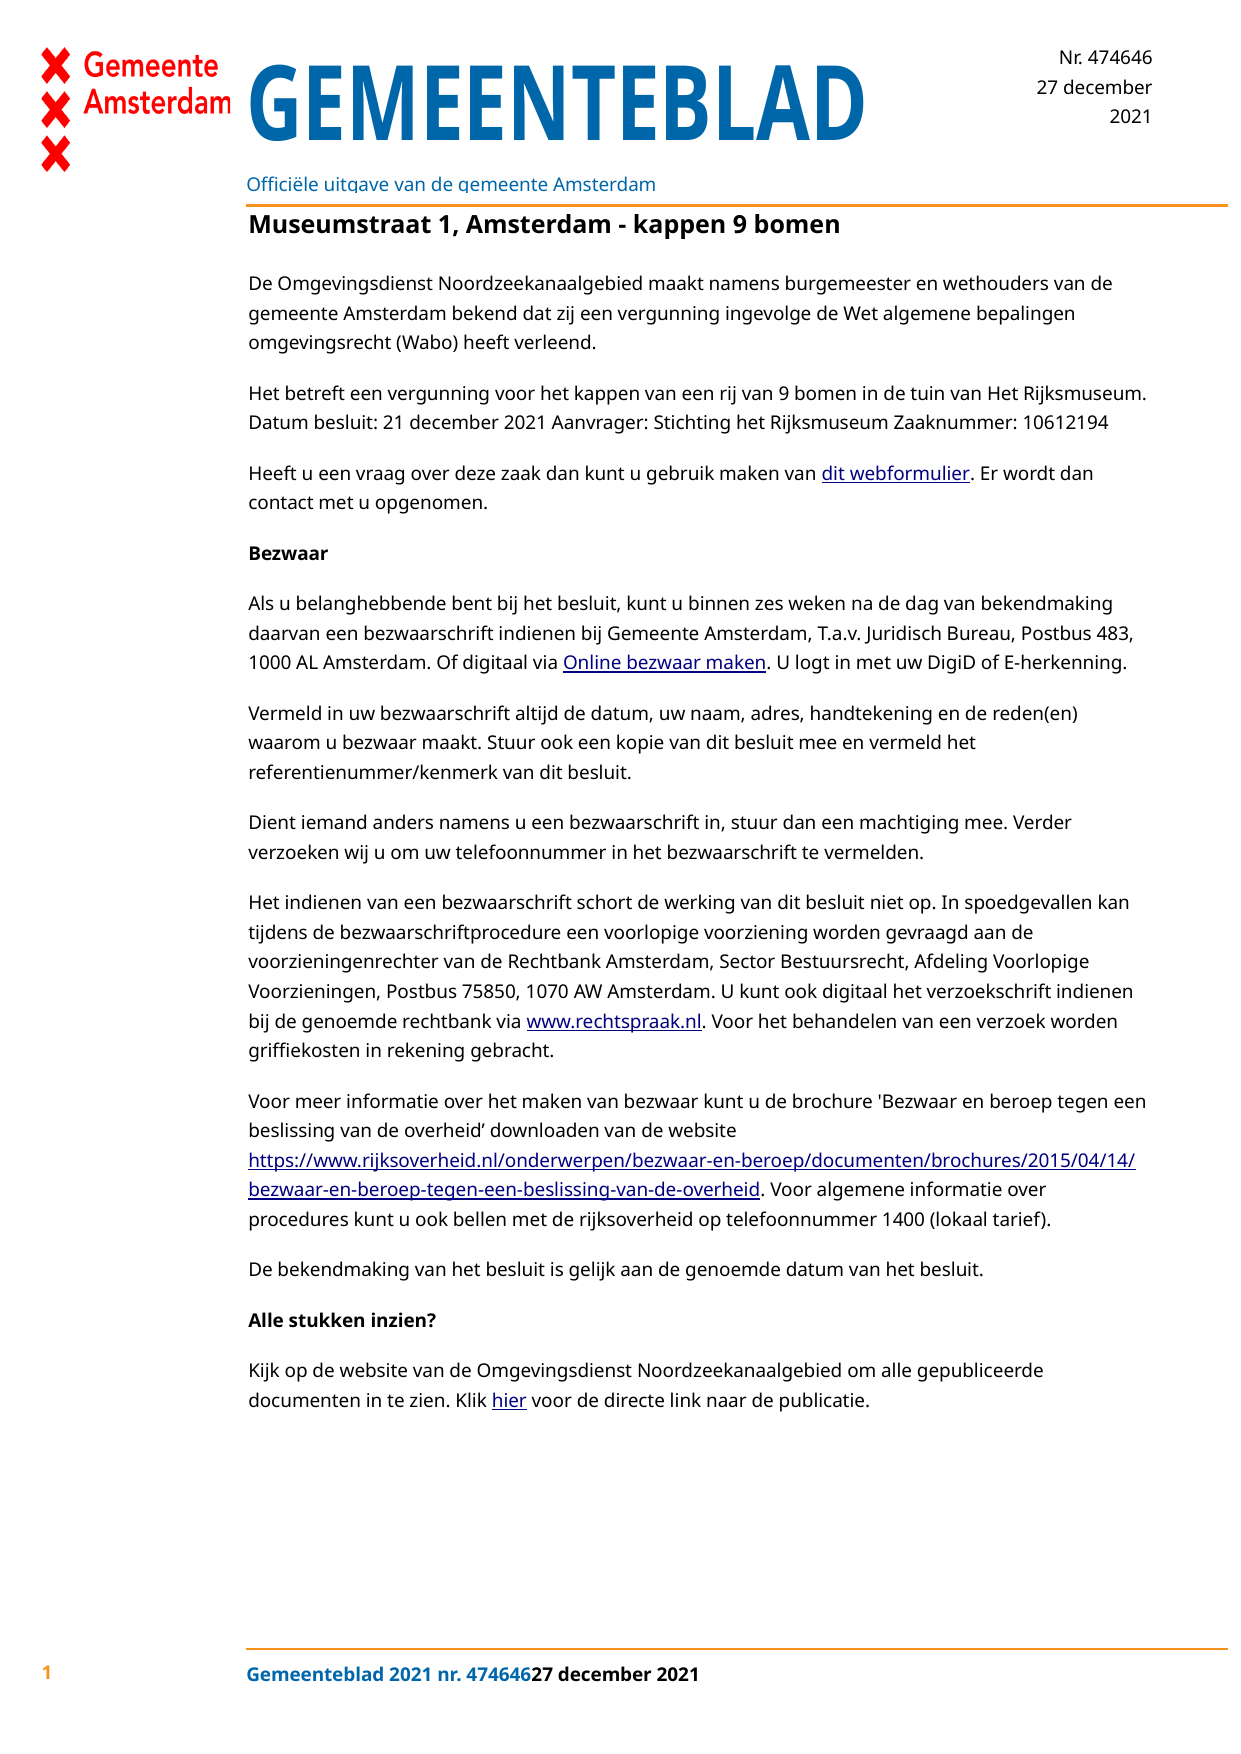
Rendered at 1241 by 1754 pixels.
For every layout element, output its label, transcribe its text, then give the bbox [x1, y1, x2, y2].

text Alle stukken inzien? [248, 1307, 1152, 1333]
text Vermeld in uw bezwaarschrift altijd de datum, uw naam, adres, handtekening en de reden(en) waarom u bezwaar maakt. Stuur ook een kopie van dit besluit mee en vermeld het referentienummer/kenmerk van dit besluit. [248, 700, 1152, 785]
text Heeft u een vraag over deze zaak dan kunt u gebruik maken van dit webformulier. Er wordt dan contact met u opgenomen. [248, 460, 1152, 515]
text De bekendmaking van het besluit is gelijk aan de genoemde datum van het besluit. [248, 1257, 1152, 1282]
text Bezwaar [248, 540, 1152, 566]
text Kijk op de website van de Omgevingsdienst Noordzeekanaalgebied om alle gepubliceerde documenten in te zien. Klik hier voor de directe link naar de publicatie. [248, 1357, 1152, 1413]
text Museumstraat 1, Amsterdam - kappen 9 bomen [248, 207, 1152, 241]
text Het betreft een vergunning voor het kappen van een rij van 9 bomen in de tuin van Het Rijksmuseum. Datum besluit: 21 december 2021 Aanvrager: Stichting het Rijksmuseum Zaaknummer: 10612194 [248, 380, 1152, 435]
text Dient iemand anders namens u een bezwaarschrift in, stuur dan een machtiging mee. Verder verzoeken wij u om uw telefoonnummer in het bezwaarschrift te vermelden. [248, 809, 1152, 865]
text De Omgevingsdienst Noordzeekanaalgebied maakt namens burgemeester en wethouders van de gemeente Amsterdam bekend dat zij een vergunning ingevolge de Wet algemene bepalingen omgevingsrecht (Wabo) heeft verleend. [248, 270, 1152, 355]
text Het indienen van een bezwaarschrift schort de werking van dit besluit niet op. In spoedgevallen kan tijdens de bezwaarschriftprocedure een voorlopige voorziening worden gevraagd aan de voorzieningenrechter van de Rechtbank Amsterdam, Sector Bestuursrecht, Afdeling Voorlopige Voorzieningen, Postbus 75850, 1070 AW Amsterdam. U kunt ook digitaal het verzoekschrift indienen bij de genoemde rechtbank via www.rechtspraak.nl. Voor het behandelen van een verzoek worden griffiekosten in rekening gebracht. [248, 889, 1152, 1063]
text Voor meer informatie over het maken van bezwaar kunt u de brochure 'Bezwaar en beroep tegen een beslissing van de overheid’ downloaden van de website https://www.rijksoverheid.nl/onderwerpen/bezwaar-en-beroep/documenten/brochures/2015/04/14/bezwaar-en-beroep-tegen-een-beslissing-van-de-overheid. Voor algemene informatie over procedures kunt u ook bellen met de rijksoverheid op telefoonnummer 1400 (lokaal tarief). [248, 1088, 1152, 1232]
picture [41, 47, 231, 172]
text Als u belanghebbende bent bij het besluit, kunt u binnen zes weken na de dag van bekendmaking daarvan een bezwaarschrift indienen bij Gemeente Amsterdam, T.a.v. Juridisch Bureau, Postbus 483, 1000 AL Amsterdam. Of digitaal via Online bezwaar maken. U logt in met uw DigiD of E-herkenning. [248, 590, 1152, 675]
